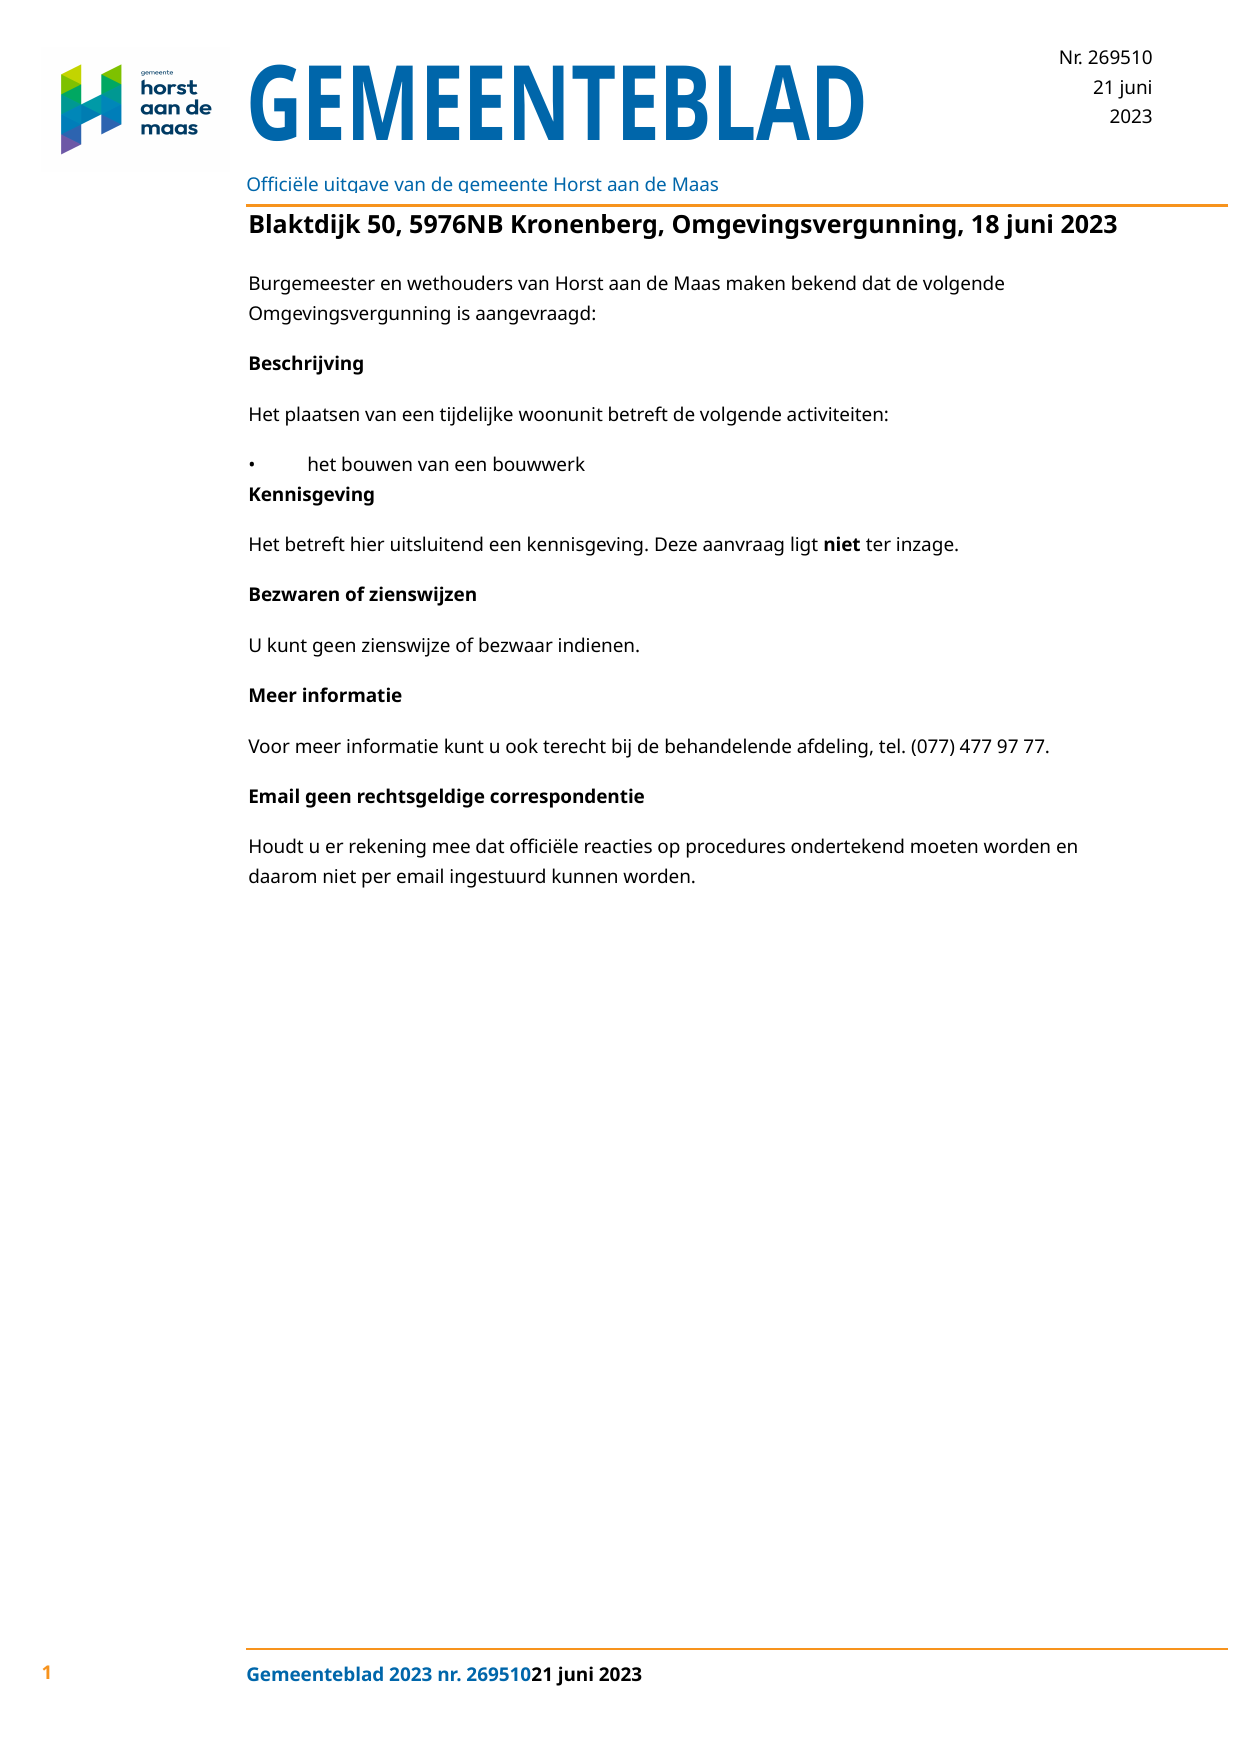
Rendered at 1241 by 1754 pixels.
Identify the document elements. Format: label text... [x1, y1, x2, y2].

text Burgemeester en wethouders van Horst aan de Maas maken bekend dat de volgende Omgevingsvergunning is aangevraagd: [248, 270, 1152, 326]
text Meer informatie [248, 682, 1152, 708]
text U kunt geen zienswijze of bezwaar indienen. [248, 632, 1152, 658]
text Blaktdijk 50, 5976NB Kronenberg, Omgevingsvergunning, 18 juni 2023 [248, 207, 1152, 241]
text Voor meer informatie kunt u ook terecht bij de behandelende afdeling, tel. (077) 477 97 77. [248, 733, 1152, 758]
text Het plaatsen van een tijdelijke woonunit betreft de volgende activiteiten: [248, 401, 1152, 426]
text Het betreft hier uitsluitend een kennisgeving. Deze aanvraag ligt niet ter inzage. [248, 531, 1152, 557]
list het bouwen van een bouwwerk [248, 451, 1152, 477]
picture [41, 47, 231, 172]
text Kennisgeving [248, 481, 1152, 506]
text Houdt u er rekening mee dat officiële reacties op procedures ondertekend moeten worden en daarom niet per email ingestuurd kunnen worden. [248, 834, 1152, 889]
text Beschrijving [248, 350, 1152, 376]
text Bezwaren of zienswijzen [248, 582, 1152, 607]
text Email geen rechtsgeldige correspondentie [248, 783, 1152, 809]
